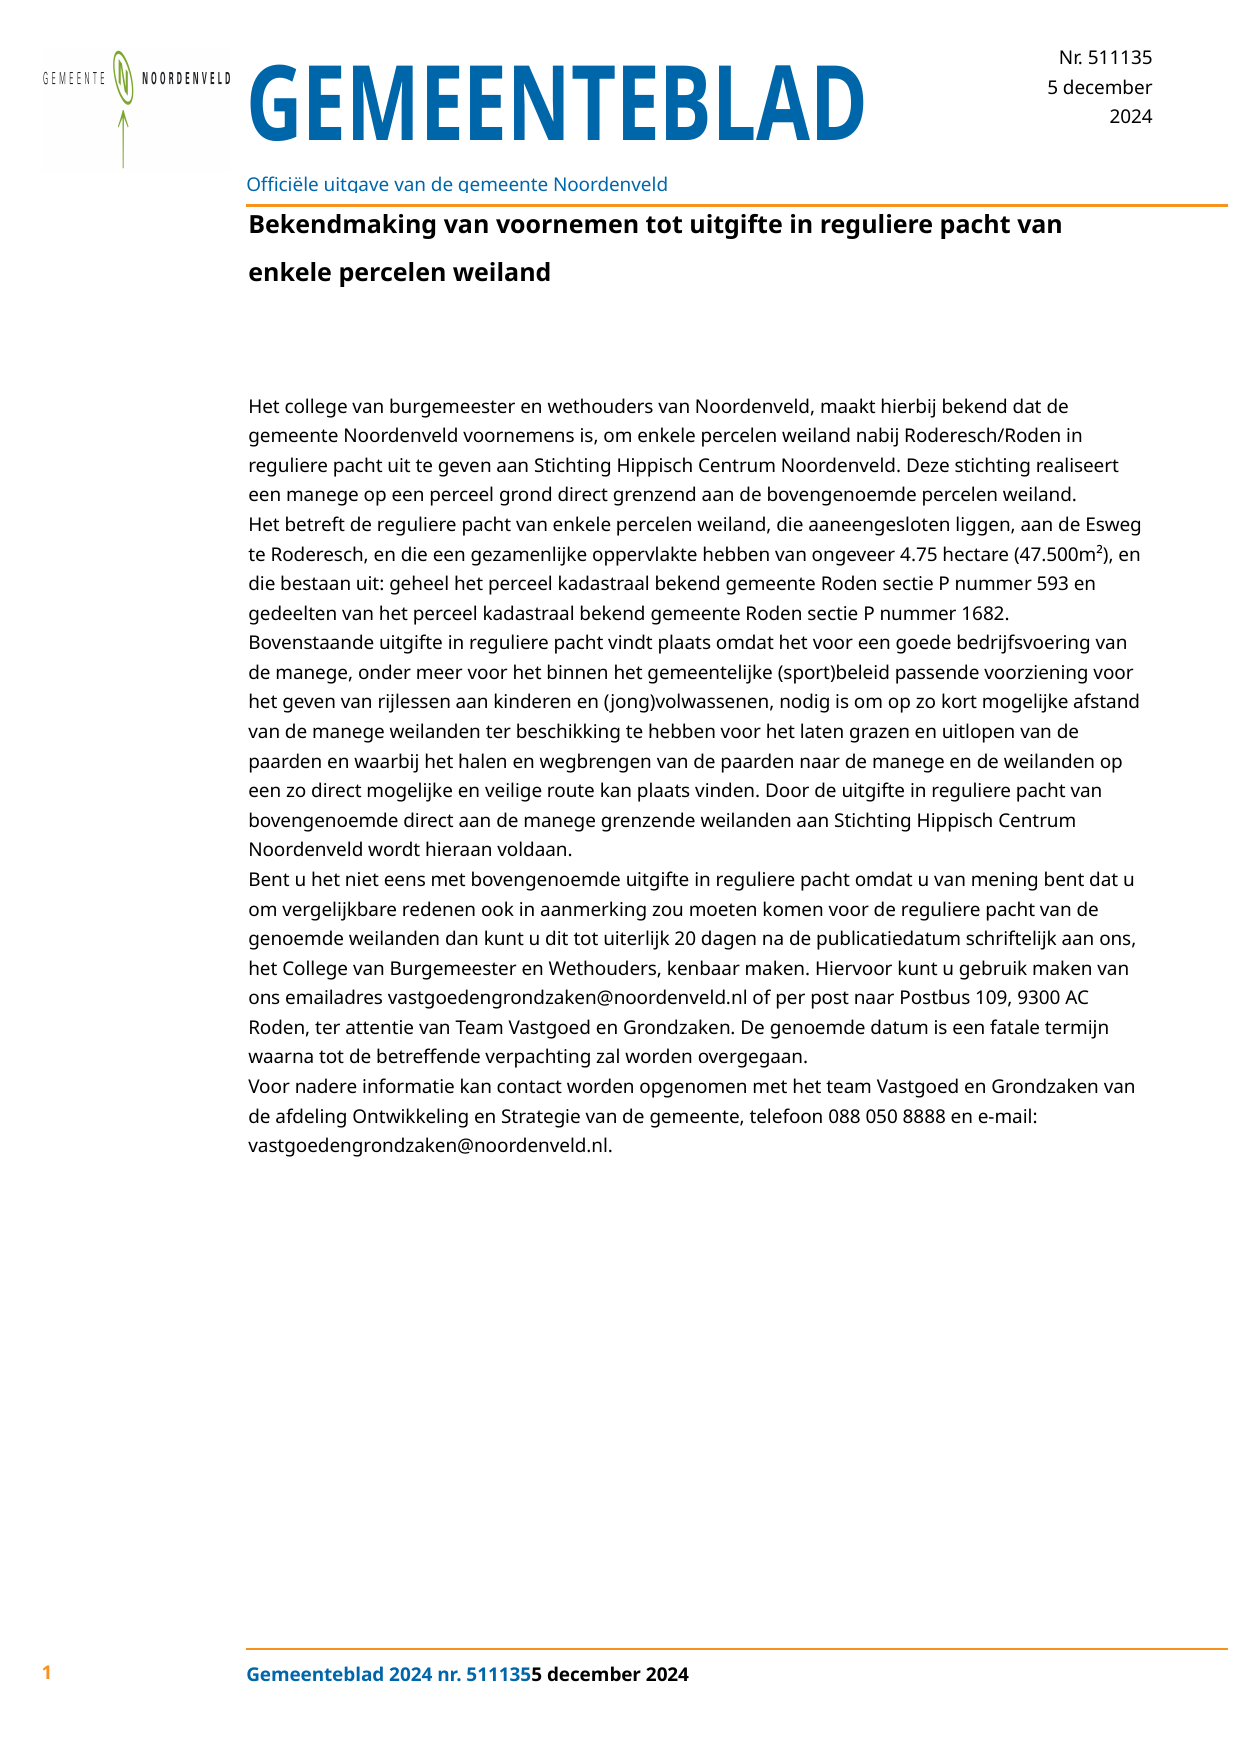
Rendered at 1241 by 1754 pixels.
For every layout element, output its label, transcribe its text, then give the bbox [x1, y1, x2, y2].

text Het betreft de reguliere pacht van enkele percelen weiland, die aaneengesloten liggen, aan de Esweg te Roderesch, en die een gezamenlijke oppervlakte hebben van ongeveer 4.75 hectare (47.500m²), en die bestaan uit: geheel het perceel kadastraal bekend gemeente Roden sectie P nummer 593 en gedeelten van het perceel kadastraal bekend gemeente Roden sectie P nummer 1682. [248, 511, 1152, 626]
picture [41, 47, 231, 172]
text Bekendmaking van voornemen tot uitgifte in reguliere pacht van enkele percelen weiland [248, 207, 1152, 288]
text Bent u het niet eens met bovengenoemde uitgifte in reguliere pacht omdat u van mening bent dat u om vergelijkbare redenen ook in aanmerking zou moeten komen voor de reguliere pacht van de genoemde weilanden dan kunt u dit tot uiterlijk 20 dagen na de publicatiedatum schriftelijk aan ons, het College van Burgemeester en Wethouders, kenbaar maken. Hiervoor kunt u gebruik maken van ons emailadres vastgoedengrondzaken@noordenveld.nl of per post naar Postbus 109, 9300 AC Roden, ter attentie van Team Vastgoed en Grondzaken. De genoemde datum is een fatale termijn waarna tot de betreffende verpachting zal worden overgegaan. [248, 866, 1152, 1069]
text Het college van burgemeester en wethouders van Noordenveld, maakt hierbij bekend dat de gemeente Noordenveld voornemens is, om enkele percelen weiland nabij Roderesch/Roden in reguliere pacht uit te geven aan Stichting Hippisch Centrum Noordenveld. Deze stichting realiseert een manege op een perceel grond direct grenzend aan de bovengenoemde percelen weiland. [248, 393, 1152, 507]
text Bovenstaande uitgifte in reguliere pacht vindt plaats omdat het voor een goede bedrijfsvoering van de manege, onder meer voor het binnen het gemeentelijke (sport)beleid passende voorziening voor het geven van rijlessen aan kinderen en (jong)volwassenen, nodig is om op zo kort mogelijke afstand van de manege weilanden ter beschikking te hebben voor het laten grazen en uitlopen van de paarden en waarbij het halen en wegbrengen van de paarden naar de manege en de weilanden op een zo direct mogelijke en veilige route kan plaats vinden. Door de uitgifte in reguliere pacht van bovengenoemde direct aan de manege grenzende weilanden aan Stichting Hippisch Centrum Noordenveld wordt hieraan voldaan. [248, 629, 1152, 862]
text Voor nadere informatie kan contact worden opgenomen met het team Vastgoed en Grondzaken van de afdeling Ontwikkeling en Strategie van de gemeente, telefoon 088 050 8888 en e-mail: vastgoedengrondzaken@noordenveld.nl. [248, 1073, 1152, 1158]
